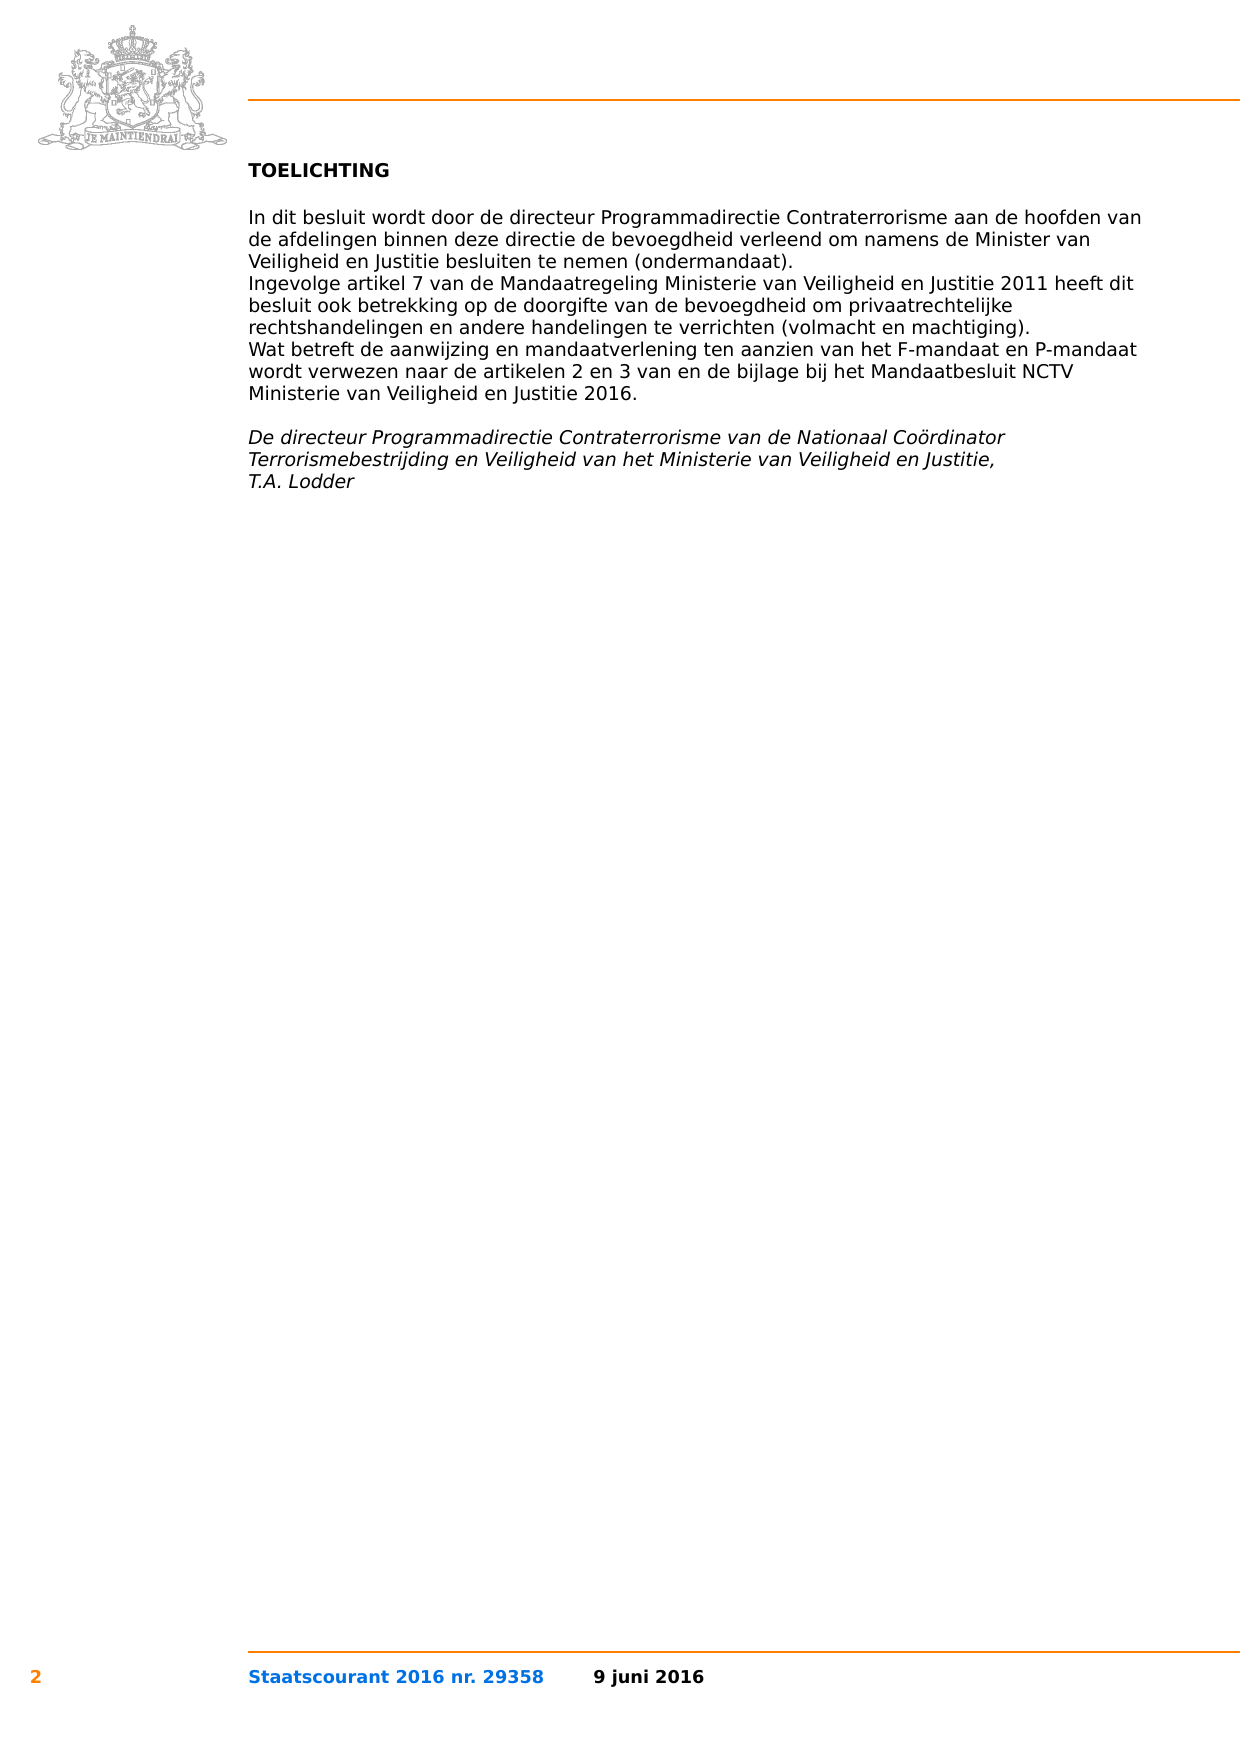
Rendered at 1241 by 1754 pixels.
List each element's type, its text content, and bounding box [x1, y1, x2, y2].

text In dit besluit wordt door de directeur Programmadirectie Contraterrorisme aan de hoofden van de afdelingen binnen deze directie de bevoegdheid verleend om namens de Minister van Veiligheid en Justitie besluiten te nemen (ondermandaat). [248, 207, 1163, 273]
text Wat betreft de aanwijzing en mandaatverlening ten aanzien van het F-mandaat en P-mandaat wordt verwezen naar de artikelen 2 en 3 van en de bijlage bij het Mandaatbesluit NCTV Ministerie van Veiligheid en Justitie 2016. [248, 339, 1163, 405]
text Ingevolge artikel 7 van de Mandaatregeling Ministerie van Veiligheid en Justitie 2011 heeft dit besluit ook betrekking op de doorgifte van de bevoegdheid om privaatrechtelijke rechtshandelingen en andere handelingen te verrichten (volmacht en machtiging). [248, 273, 1163, 339]
picture [38, 25, 227, 150]
text De directeur Programmadirectie Contraterrorisme van de Nationaal Coördinator Terrorismebestrijding en Veiligheid van het Ministerie van Veiligheid en Justitie, T.A. Lodder [248, 427, 1163, 492]
subtitle TOELICHTING [248, 160, 1163, 182]
